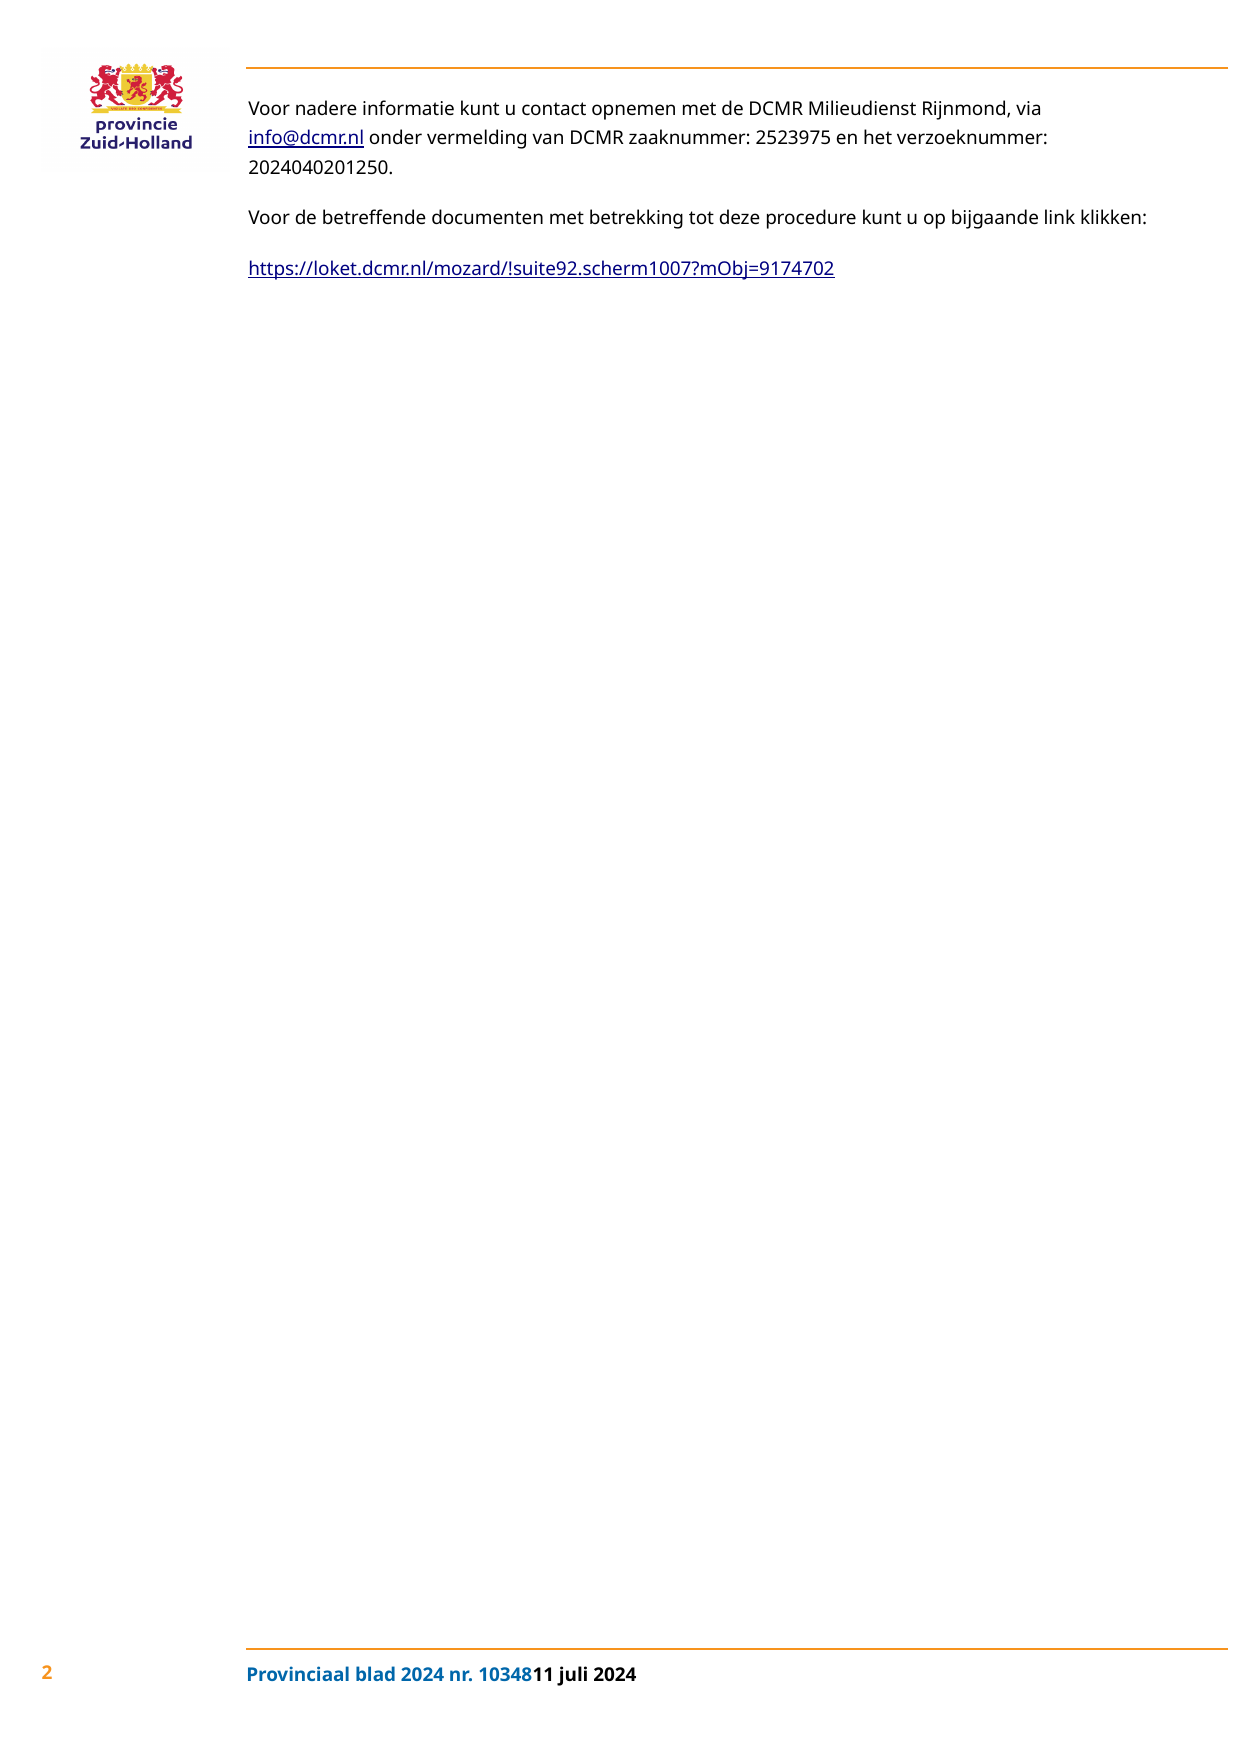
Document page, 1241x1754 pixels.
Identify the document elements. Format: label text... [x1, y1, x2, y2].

text Voor de betreffende documenten met betrekking tot deze procedure kunt u op bijgaande link klikken: [248, 204, 1152, 230]
text Voor nadere informatie kunt u contact opnemen met de DCMR Milieudienst Rijnmond, via info@dcmr.nl onder vermelding van DCMR zaaknummer: 2523975 en het verzoeknummer: 2024040201250. [248, 95, 1152, 180]
picture [41, 47, 231, 172]
text https://loket.dcmr.nl/mozard/!suite92.scherm1007?mObj=9174702 [248, 255, 1152, 281]
